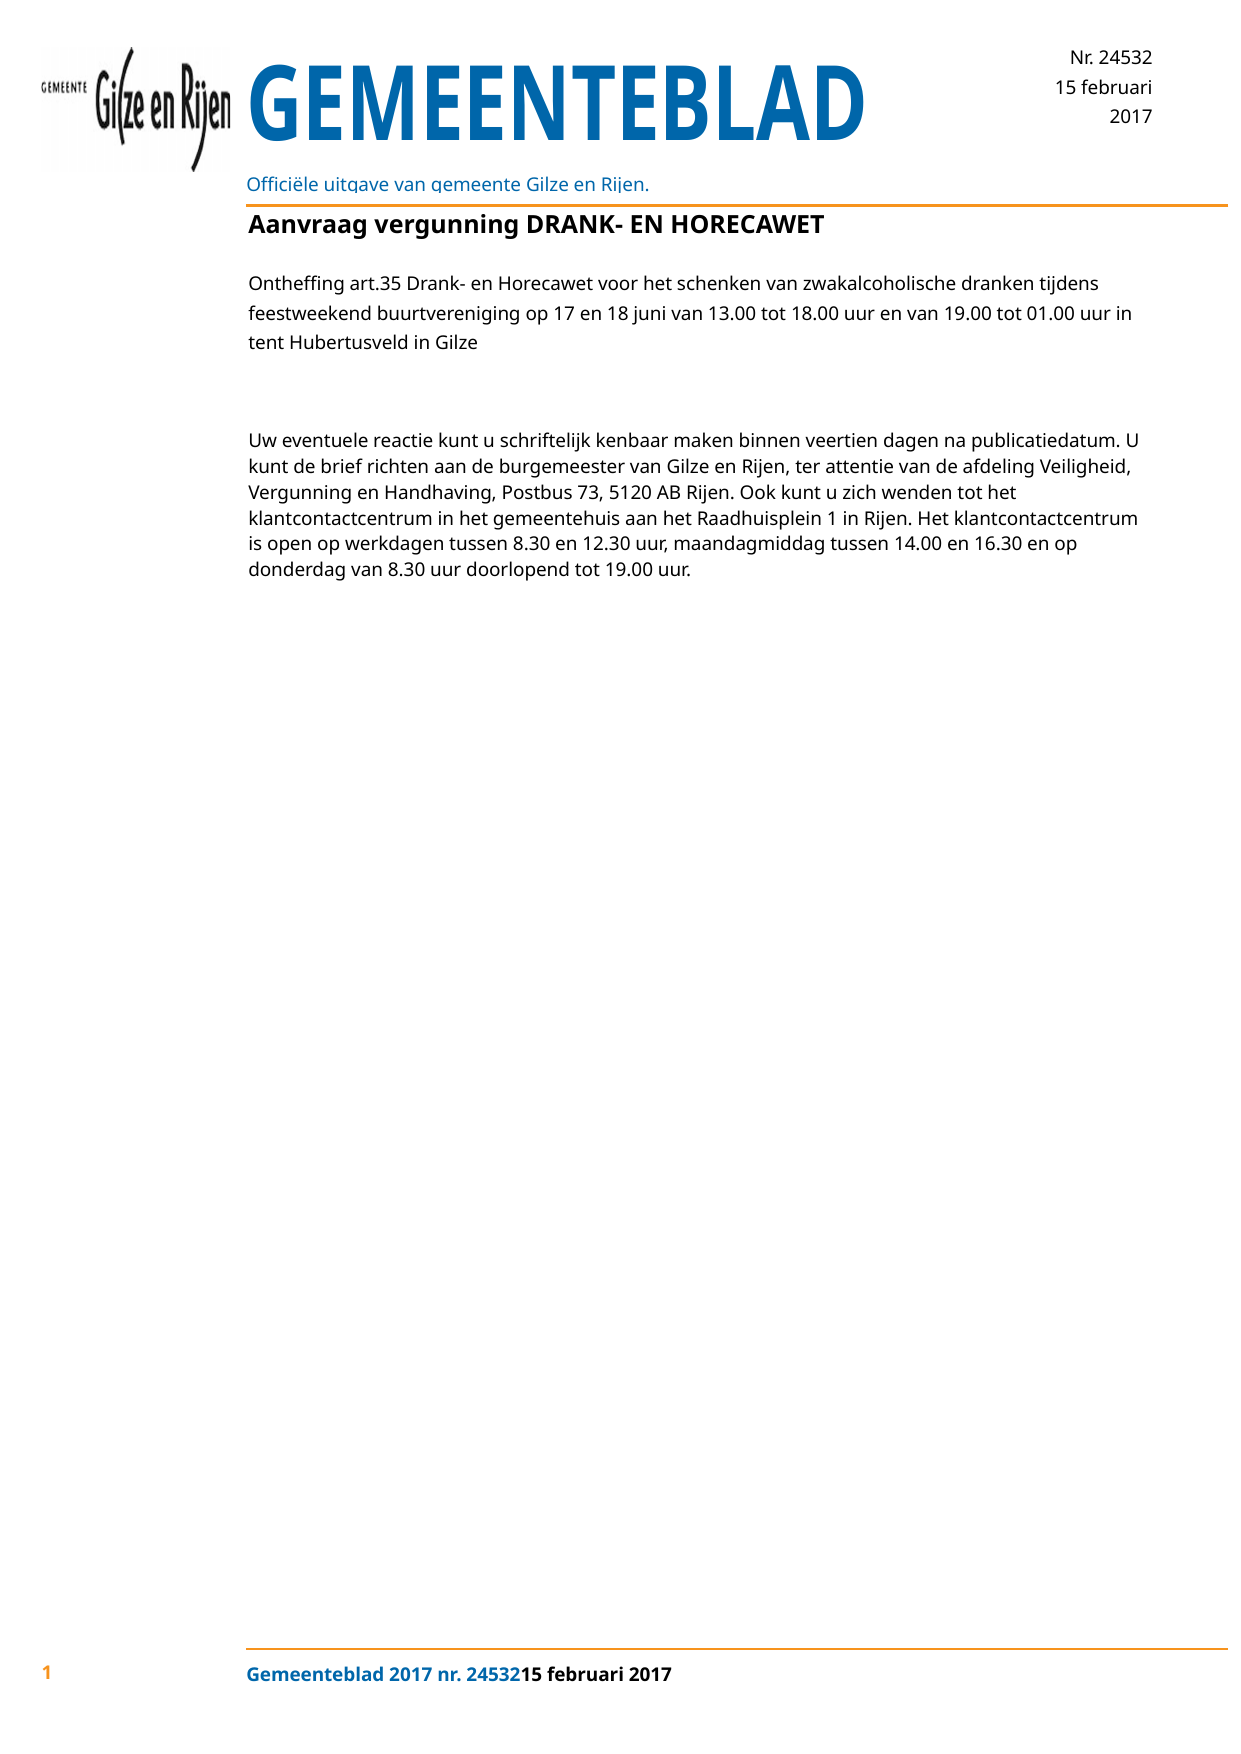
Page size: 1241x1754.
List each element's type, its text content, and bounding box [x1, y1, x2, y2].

text Uw eventuele reactie kunt u schriftelijk kenbaar maken binnen veertien dagen na publicatiedatum. U kunt de brief richten aan de burgemeester van Gilze en Rijen, ter attentie van de afdeling Veiligheid, Vergunning en Handhaving, Postbus 73, 5120 AB Rijen. Ook kunt u zich wenden tot het klantcontactcentrum in het gemeentehuis aan het Raadhuisplein 1 in Rijen. Het klantcontactcentrum is open op werkdagen tussen 8.30 en 12.30 uur, maandagmiddag tussen 14.00 en 16.30 en op donderdag van 8.30 uur doorlopend tot 19.00 uur. [248, 428, 1152, 582]
text Aanvraag vergunning DRANK- EN HORECAWET [248, 207, 1152, 241]
text Ontheffing art.35 Drank- en Horecawet voor het schenken van zwakalcoholische dranken tijdens feestweekend buurtvereniging op 17 en 18 juni van 13.00 tot 18.00 uur en van 19.00 tot 01.00 uur in tent Hubertusveld in Gilze [248, 270, 1152, 355]
picture [41, 47, 231, 172]
